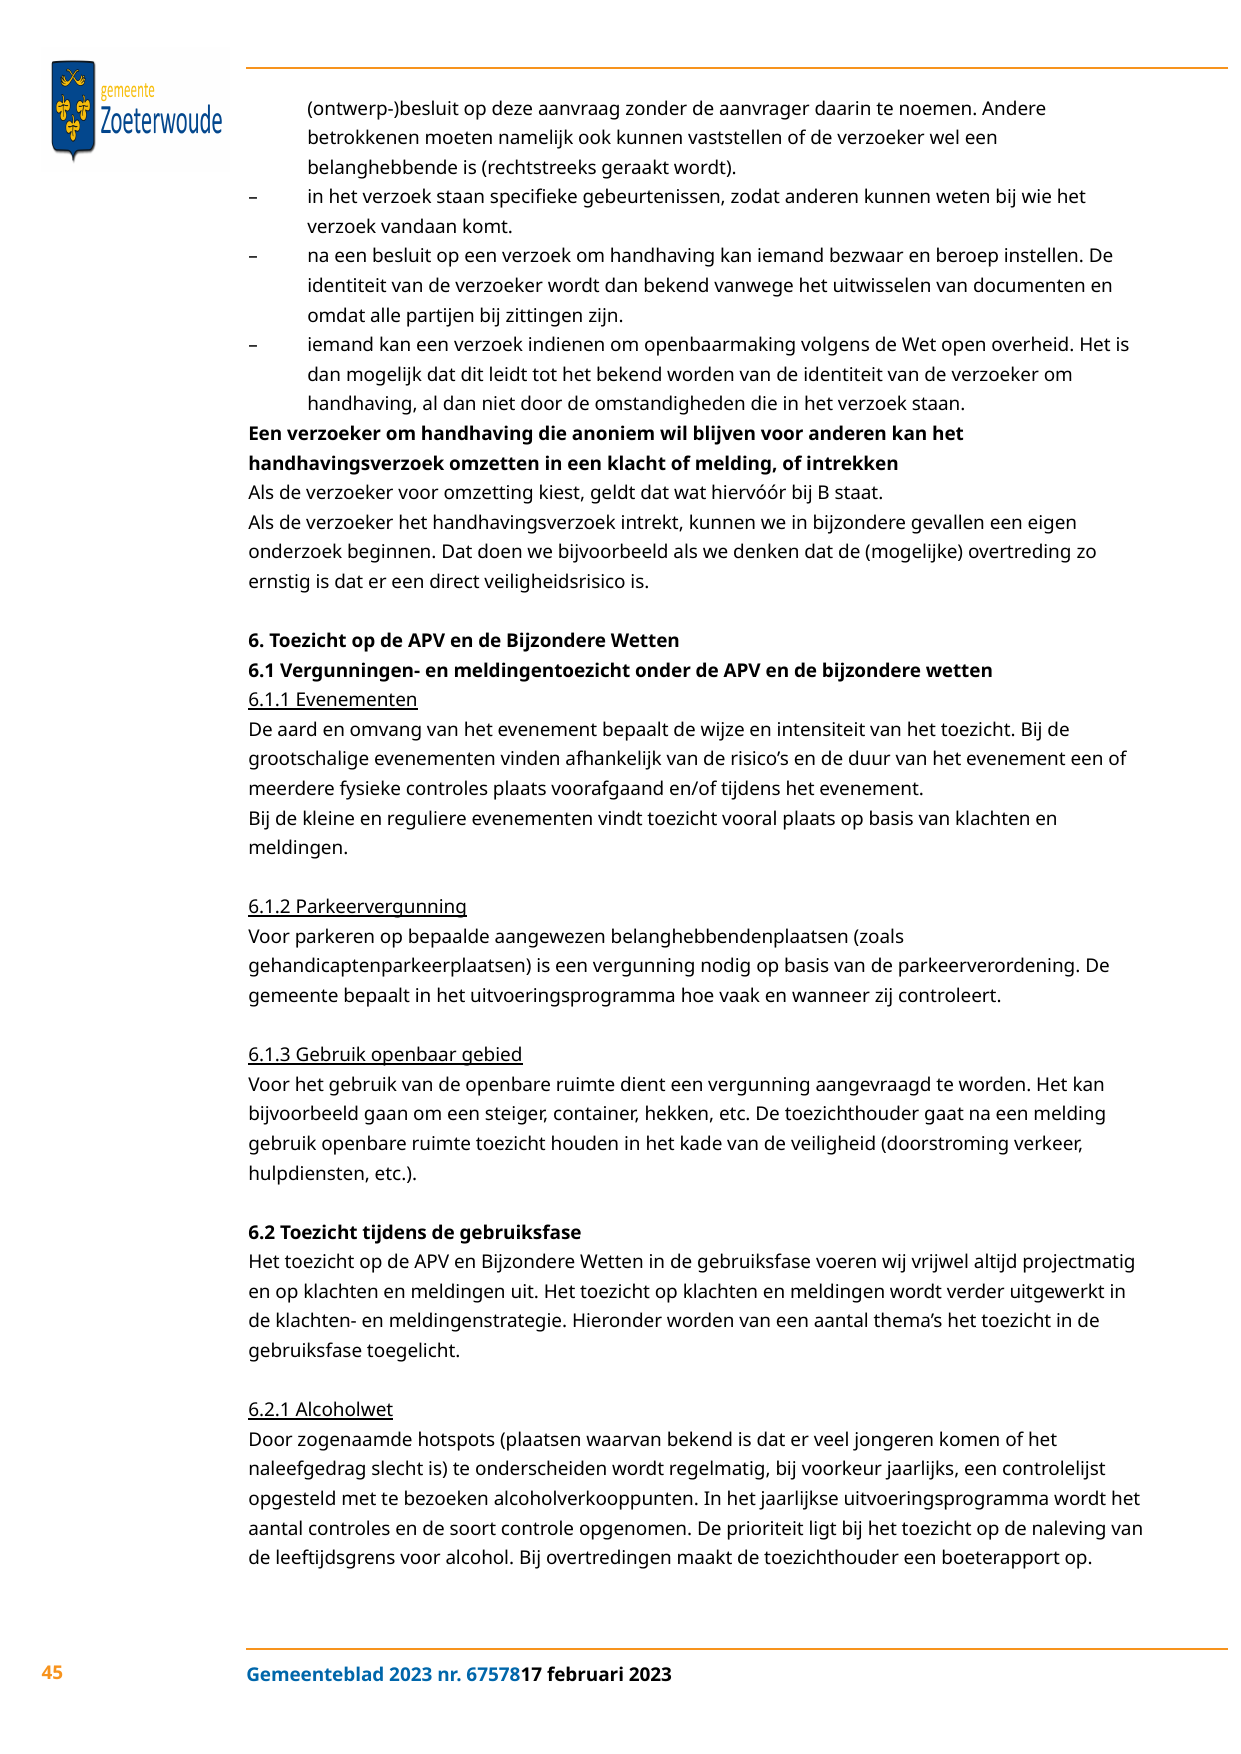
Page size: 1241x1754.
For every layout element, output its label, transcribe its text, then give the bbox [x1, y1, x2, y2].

list na een besluit op een verzoek om handhaving kan iemand bezwaar en beroep instellen. De identiteit van de verzoeker wordt dan bekend vanwege het uitwisselen van documenten en omdat alle partijen bij zittingen zijn. [248, 243, 1152, 328]
text 6.1 Vergunningen- en meldingentoezicht onder de APV en de bijzondere wetten [248, 657, 1152, 683]
list in het verzoek staan specifieke gebeurtenissen, zodat anderen kunnen weten bij wie het verzoek vandaan komt. [248, 183, 1152, 239]
text Bij de kleine en reguliere evenementen vindt toezicht vooral plaats op basis van klachten en meldingen. [248, 805, 1152, 860]
list (ontwerp-)besluit op deze aanvraag zonder de aanvrager daarin te noemen. Andere betrokkenen moeten namelijk ook kunnen vaststellen of de verzoeker wel een belanghebbende is (rechtstreeks geraakt wordt). [248, 95, 1152, 180]
text 6.2.1 Alcoholwet [248, 1396, 1152, 1422]
picture [41, 47, 231, 172]
text 6.2 Toezicht tijdens de gebruiksfase [248, 1219, 1152, 1245]
text Als de verzoeker het handhavingsverzoek intrekt, kunnen we in bijzondere gevallen een eigen onderzoek beginnen. Dat doen we bijvoorbeeld als we denken dat de (mogelijke) overtreding zo ernstig is dat er een direct veiligheidsrisico is. [248, 509, 1152, 594]
text 6.1.2 Parkeervergunning [248, 893, 1152, 919]
text De aard en omvang van het evenement bepaalt de wijze en intensiteit van het toezicht. Bij de grootschalige evenementen vinden afhankelijk van de risico’s en de duur van het evenement een of meerdere fysieke controles plaats voorafgaand en/of tijdens het evenement. [248, 716, 1152, 801]
text 6.1.1 Evenementen [248, 686, 1152, 712]
text Voor het gebruik van de openbare ruimte dient een vergunning aangevraagd te worden. Het kan bijvoorbeeld gaan om een steiger, container, hekken, etc. De toezichthouder gaat na een melding gebruik openbare ruimte toezicht houden in het kade van de veiligheid (doorstroming verkeer, hulpdiensten, etc.). [248, 1071, 1152, 1186]
list iemand kan een verzoek indienen om openbaarmaking volgens de Wet open overheid. Het is dan mogelijk dat dit leidt tot het bekend worden van de identiteit van de verzoeker om handhaving, al dan niet door de omstandigheden die in het verzoek staan. [248, 331, 1152, 416]
text 6.1.3 Gebruik openbaar gebied [248, 1041, 1152, 1067]
text Voor parkeren op bepaalde aangewezen belanghebbendenplaatsen (zoals gehandicaptenparkeerplaatsen) is een vergunning nodig op basis van de parkeerverordening. De gemeente bepaalt in het uitvoeringsprogramma hoe vaak en wanneer zij controleert. [248, 923, 1152, 1008]
text Een verzoeker om handhaving die anoniem wil blijven voor anderen kan het handhavingsverzoek omzetten in een klacht of melding, of intrekken [248, 420, 1152, 476]
text Door zogenaamde hotspots (plaatsen waarvan bekend is dat er veel jongeren komen of het naleefgedrag slecht is) te onderscheiden wordt regelmatig, bij voorkeur jaarlijks, een controlelijst opgesteld met te bezoeken alcoholverkooppunten. In het jaarlijkse uitvoeringsprogramma wordt het aantal controles en de soort controle opgenomen. De prioriteit ligt bij het toezicht op de naleving van de leeftijdsgrens voor alcohol. Bij overtredingen maakt de toezichthouder een boeterapport op. [248, 1426, 1152, 1570]
text Het toezicht op de APV en Bijzondere Wetten in de gebruiksfase voeren wij vrijwel altijd projectmatig en op klachten en meldingen uit. Het toezicht op klachten en meldingen wordt verder uitgewerkt in de klachten- en meldingenstrategie. Hieronder worden van een aantal thema’s het toezicht in de gebruiksfase toegelicht. [248, 1248, 1152, 1363]
text Als de verzoeker voor omzetting kiest, geldt dat wat hiervóór bij B staat. [248, 479, 1152, 505]
text 6. Toezicht op de APV en de Bijzondere Wetten [248, 627, 1152, 653]
